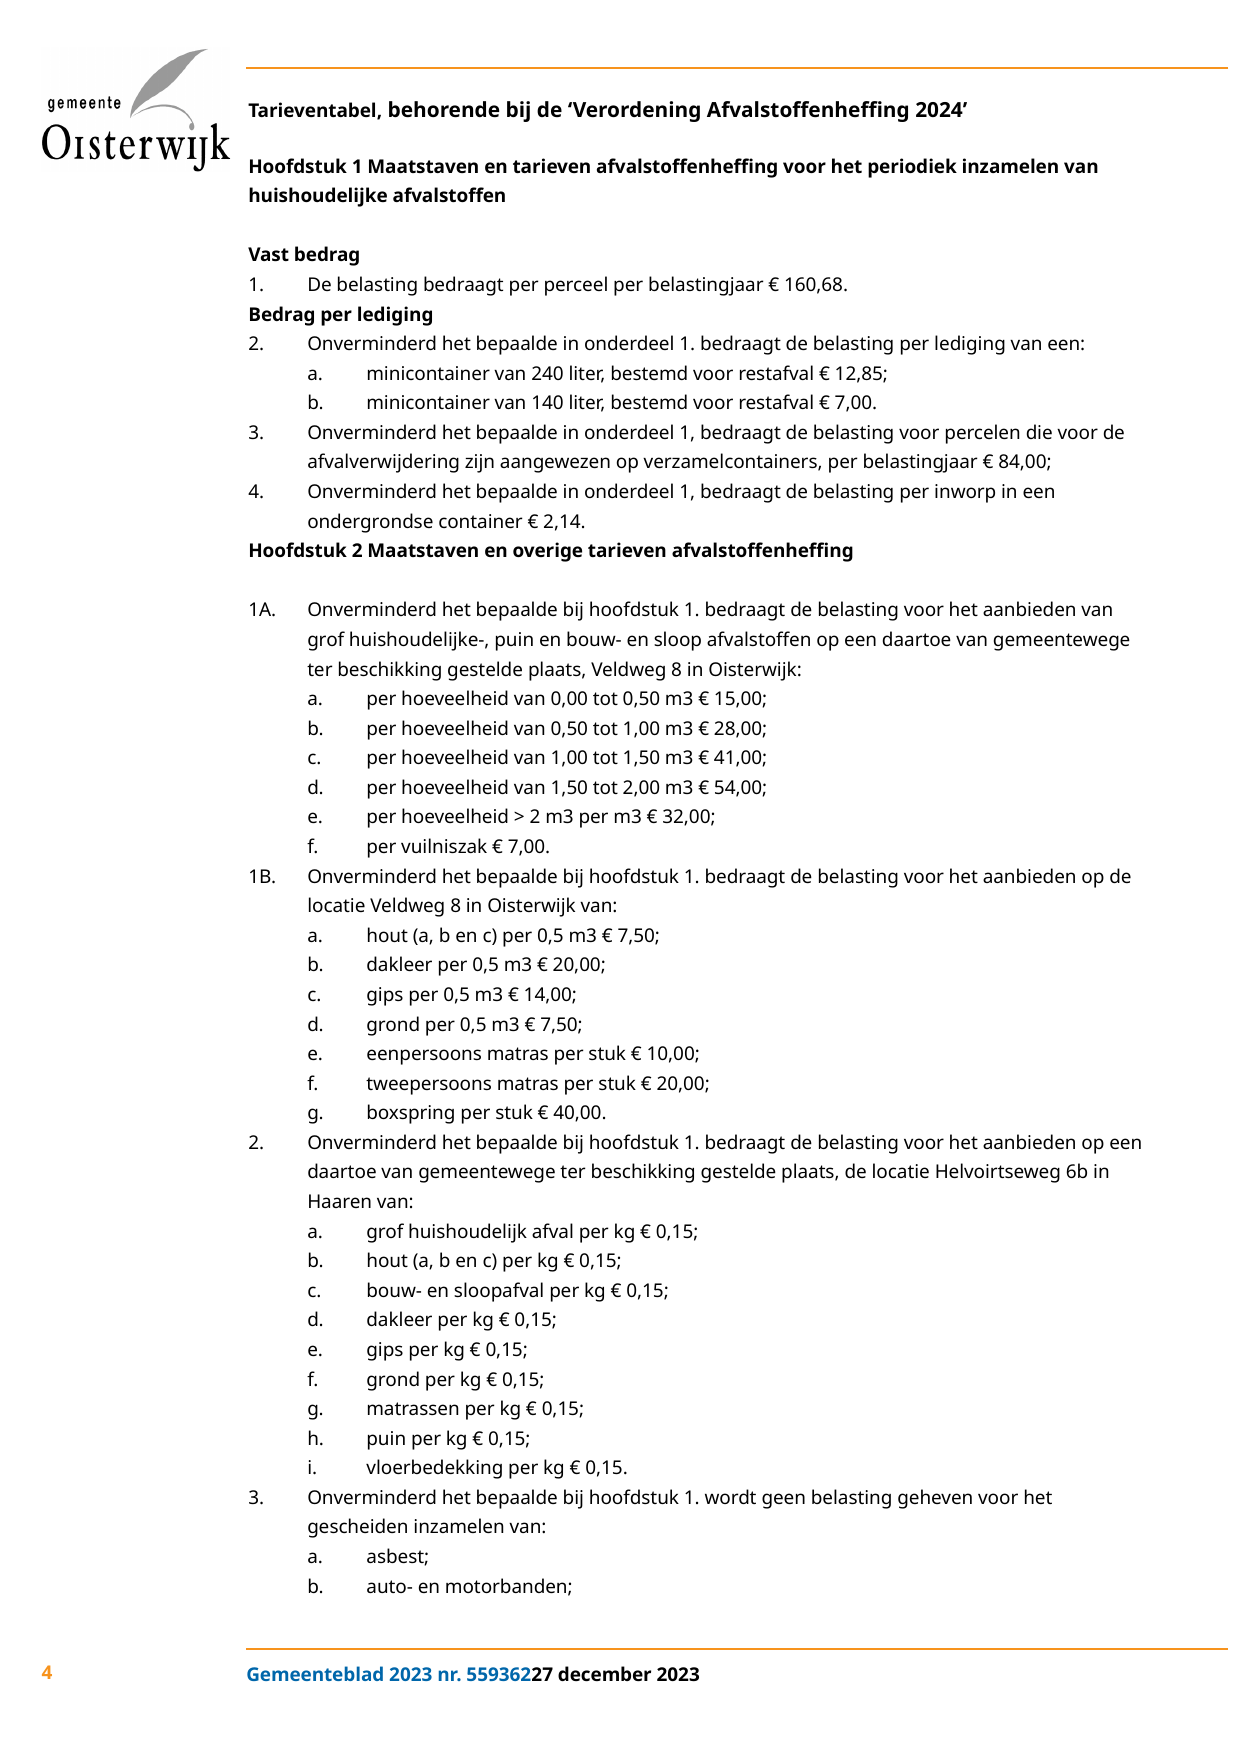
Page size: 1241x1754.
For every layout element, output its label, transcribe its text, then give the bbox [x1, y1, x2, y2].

list gips per kg € 0,15; [307, 1336, 1152, 1362]
list grond per kg € 0,15; [307, 1366, 1152, 1392]
list bouw- en sloopafval per kg € 0,15; [307, 1277, 1152, 1303]
list per vuilniszak € 7,00. [307, 833, 1152, 859]
text Bedrag per lediging [248, 301, 1152, 327]
list minicontainer van 140 liter, bestemd voor restafval € 7,00. [307, 389, 1152, 415]
list Onverminderd het bepaalde bij hoofdstuk 1. wordt geen belasting geheven voor het gescheiden inzamelen van: [248, 1484, 1152, 1539]
list per hoeveelheid > 2 m3 per m3 € 32,00; [307, 804, 1152, 829]
list Onverminderd het bepaalde bij hoofdstuk 1. bedraagt de belasting voor het aanbieden op de locatie Veldweg 8 in Oisterwijk van: [248, 863, 1152, 918]
list De belasting bedraagt per perceel per belastingjaar € 160,68. [248, 271, 1152, 297]
list Onverminderd het bepaalde in onderdeel 1, bedraagt de belasting per inworp in een ondergrondse container € 2,14. [248, 478, 1152, 534]
list grof huishoudelijk afval per kg € 0,15; [307, 1218, 1152, 1244]
text Tarieventabel, behorende bij de ‘Verordening Afvalstoffenheffing 2024’ [248, 95, 1152, 123]
list hout (a, b en c) per kg € 0,15; [307, 1247, 1152, 1273]
list Onverminderd het bepaalde in onderdeel 1, bedraagt de belasting voor percelen die voor de afvalverwijdering zijn aangewezen op verzamelcontainers, per belastingjaar € 84,00; [248, 419, 1152, 474]
list minicontainer van 240 liter, bestemd voor restafval € 12,85; [307, 360, 1152, 386]
list auto- en motorbanden; [307, 1573, 1152, 1599]
list puin per kg € 0,15; [307, 1425, 1152, 1451]
text Vast bedrag [248, 242, 1152, 267]
list per hoeveelheid van 0,00 tot 0,50 m3 € 15,00; [307, 685, 1152, 711]
list dakleer per 0,5 m3 € 20,00; [307, 952, 1152, 977]
list per hoeveelheid van 1,50 tot 2,00 m3 € 54,00; [307, 774, 1152, 800]
text Hoofdstuk 2 Maatstaven en overige tarieven afvalstoffenheffing [248, 537, 1152, 563]
list boxspring per stuk € 40,00. [307, 1099, 1152, 1125]
list grond per 0,5 m3 € 7,50; [307, 1011, 1152, 1037]
list asbest; [307, 1543, 1152, 1569]
list hout (a, b en c) per 0,5 m3 € 7,50; [307, 922, 1152, 948]
list matrassen per kg € 0,15; [307, 1395, 1152, 1421]
picture [41, 47, 231, 172]
list gips per 0,5 m3 € 14,00; [307, 981, 1152, 1007]
list eenpersoons matras per stuk € 10,00; [307, 1040, 1152, 1066]
list vloerbedekking per kg € 0,15. [307, 1454, 1152, 1480]
list Onverminderd het bepaalde in onderdeel 1. bedraagt de belasting per lediging van een: [248, 330, 1152, 356]
list per hoeveelheid van 1,00 tot 1,50 m3 € 41,00; [307, 744, 1152, 770]
list per hoeveelheid van 0,50 tot 1,00 m3 € 28,00; [307, 715, 1152, 741]
list Onverminderd het bepaalde bij hoofdstuk 1. bedraagt de belasting voor het aanbieden van grof huishoudelijke-, puin en bouw- en sloop afvalstoffen op een daartoe van gemeentewege ter beschikking gestelde plaats, Veldweg 8 in Oisterwijk: [248, 597, 1152, 682]
list dakleer per kg € 0,15; [307, 1307, 1152, 1332]
list tweepersoons matras per stuk € 20,00; [307, 1070, 1152, 1096]
list Onverminderd het bepaalde bij hoofdstuk 1. bedraagt de belasting voor het aanbieden op een daartoe van gemeentewege ter beschikking gestelde plaats, de locatie Helvoirtseweg 6b in Haaren van: [248, 1129, 1152, 1214]
text Hoofdstuk 1 Maatstaven en tarieven afvalstoffenheffing voor het periodiek inzamelen van huishoudelijke afvalstoffen [248, 153, 1152, 208]
